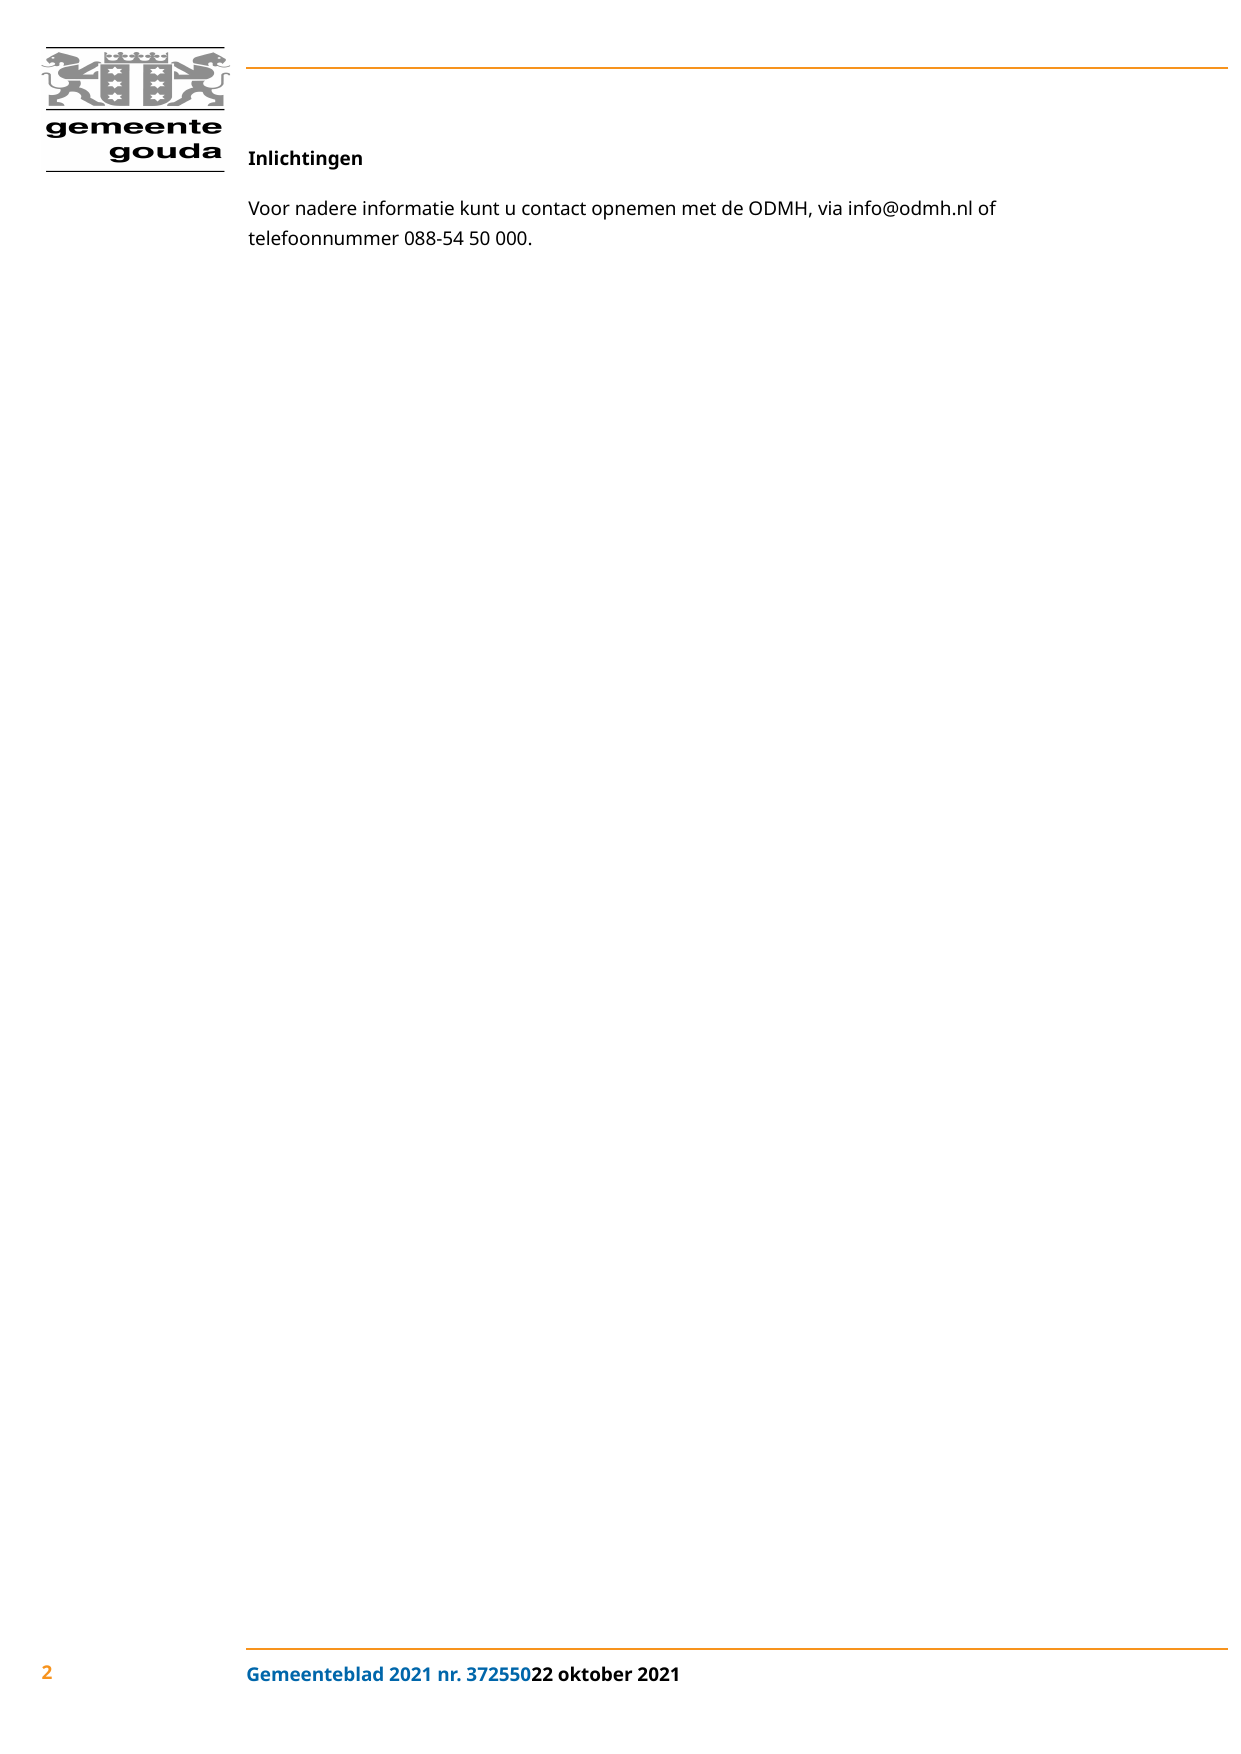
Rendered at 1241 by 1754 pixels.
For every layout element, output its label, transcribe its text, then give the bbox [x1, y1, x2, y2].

picture [41, 47, 231, 172]
text Inlichtingen [248, 145, 1152, 171]
text Voor nadere informatie kunt u contact opnemen met de ODMH, via info@odmh.nl of telefoonnummer 088-54 50 000. [248, 196, 1152, 251]
